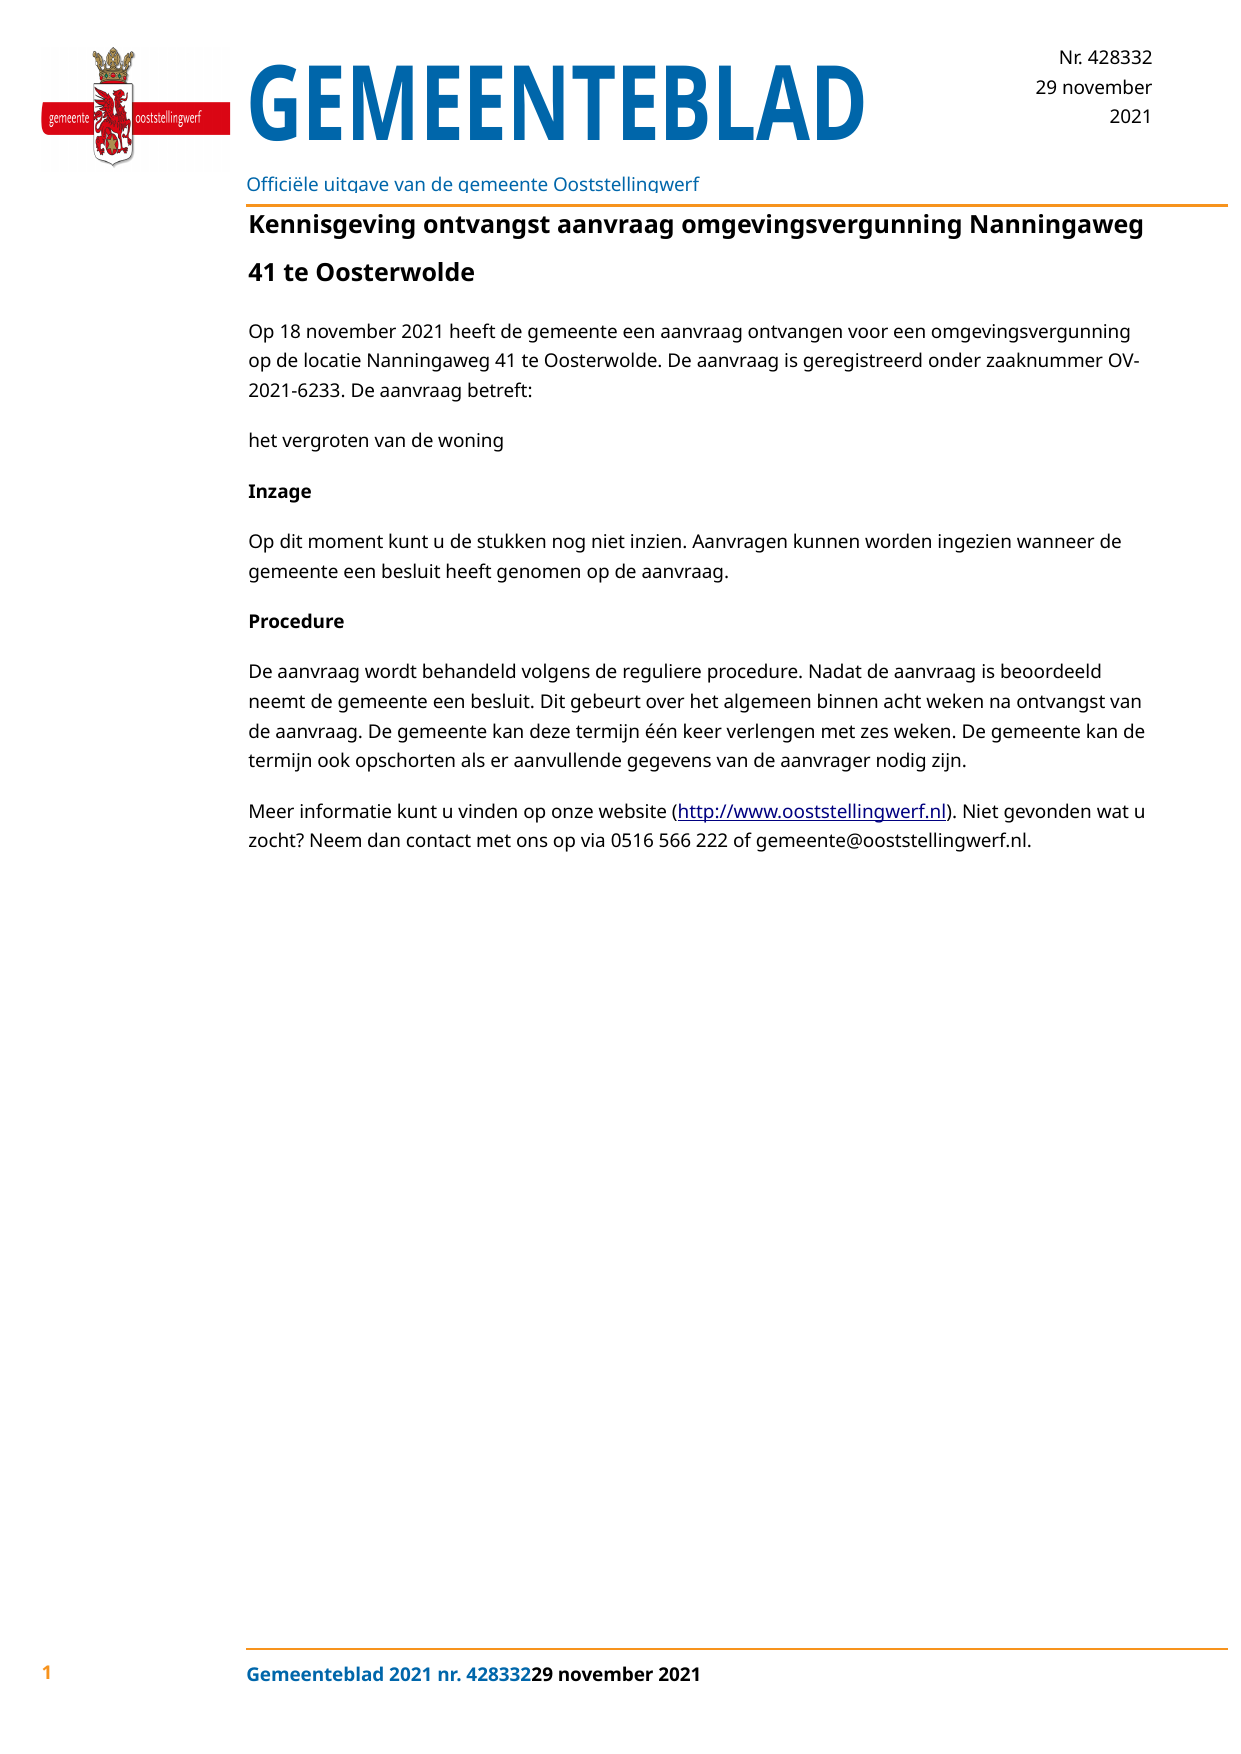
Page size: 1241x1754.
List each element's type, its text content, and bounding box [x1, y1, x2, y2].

text Procedure [248, 608, 1152, 634]
picture [41, 47, 231, 172]
text Op 18 november 2021 heeft de gemeente een aanvraag ontvangen voor een omgevingsvergunning op de locatie Nanningaweg 41 te Oosterwolde. De aanvraag is geregistreerd onder zaaknummer OV-2021-6233. De aanvraag betreft: [248, 318, 1152, 403]
text het vergroten van de woning [248, 427, 1152, 453]
text Kennisgeving ontvangst aanvraag omgevingsvergunning Nanningaweg 41 te Oosterwolde [248, 207, 1152, 288]
text Op dit moment kunt u de stukken nog niet inzien. Aanvragen kunnen worden ingezien wanneer de gemeente een besluit heeft genomen op de aanvraag. [248, 528, 1152, 584]
text Inzage [248, 478, 1152, 504]
text De aanvraag wordt behandeld volgens de reguliere procedure. Nadat de aanvraag is beoordeeld neemt de gemeente een besluit. Dit gebeurt over het algemeen binnen acht weken na ontvangst van de aanvraag. De gemeente kan deze termijn één keer verlengen met zes weken. De gemeente kan de termijn ook opschorten als er aanvullende gegevens van de aanvrager nodig zijn. [248, 659, 1152, 773]
text Meer informatie kunt u vinden op onze website (http://www.ooststellingwerf.nl). Niet gevonden wat u zocht? Neem dan contact met ons op via 0516 566 222 of gemeente@ooststellingwerf.nl. [248, 798, 1152, 853]
